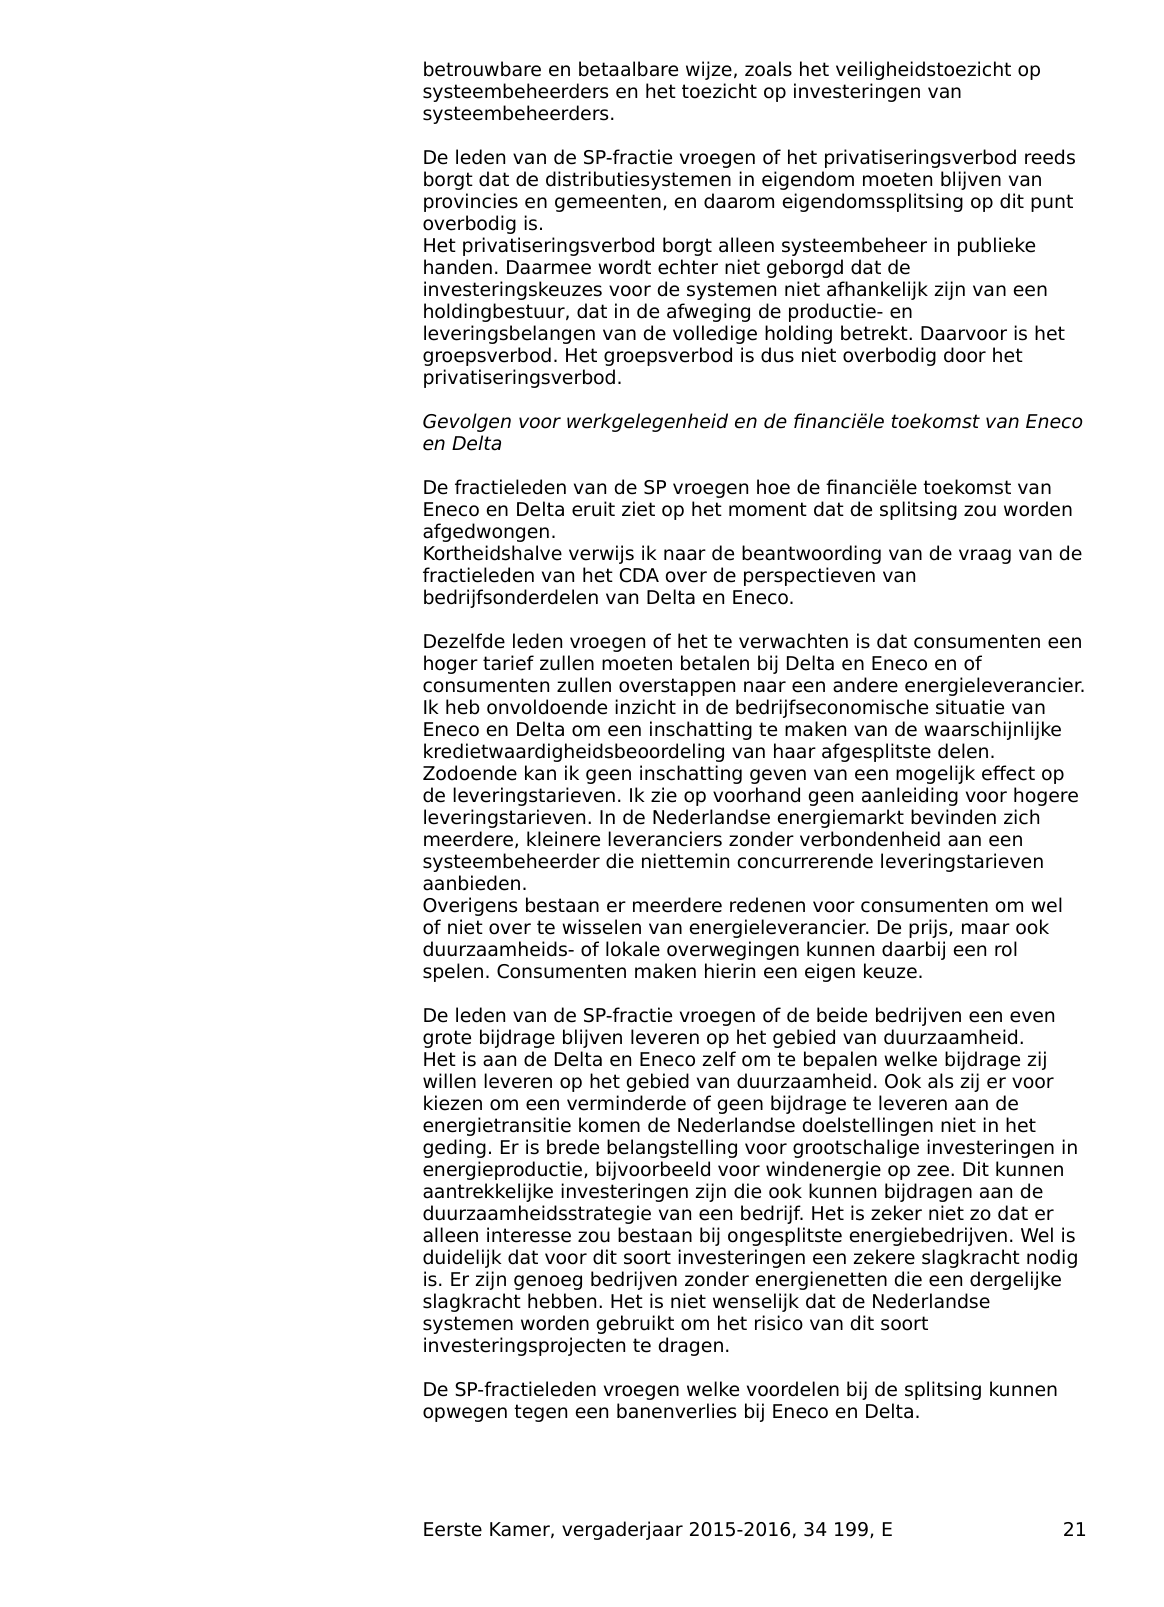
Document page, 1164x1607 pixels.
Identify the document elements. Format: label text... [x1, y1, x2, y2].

text Het is aan de Delta en Eneco zelf om te bepalen welke bijdrage zij willen leveren op het gebied van duurzaamheid. Ook als zij er voor kiezen om een verminderde of geen bijdrage te leveren aan de energietransitie komen de Nederlandse doelstellingen niet in het geding. Er is brede belangstelling voor grootschalige investeringen in energieproductie, bijvoorbeeld voor windenergie op zee. Dit kunnen aantrekkelijke investeringen zijn die ook kunnen bijdragen aan de duurzaamheidsstrategie van een bedrijf. Het is zeker niet zo dat er alleen interesse zou bestaan bij ongesplitste energiebedrijven. Wel is duidelijk dat voor dit soort investeringen een zekere slagkracht nodig is. Er zijn genoeg bedrijven zonder energienetten die een dergelijke slagkracht hebben. Het is niet wenselijk dat de Nederlandse systemen worden gebruikt om het risico van dit soort investeringsprojecten te dragen. [422, 1049, 1087, 1357]
text De leden van de SP-fractie vroegen of de beide bedrijven een even grote bijdrage blijven leveren op het gebied van duurzaamheid. [422, 1005, 1087, 1049]
text Ik heb onvoldoende inzicht in de bedrijfseconomische situatie van Eneco en Delta om een inschatting te maken van de waarschijnlijke kredietwaardigheidsbeoordeling van haar afgesplitste delen. Zodoende kan ik geen inschatting geven van een mogelijk effect op de leveringstarieven. Ik zie op voorhand geen aanleiding voor hogere leveringstarieven. In de Nederlandse energiemarkt bevinden zich meerdere, kleinere leveranciers zonder verbondenheid aan een systeembeheerder die niettemin concurrerende leveringstarieven aanbieden. [422, 697, 1087, 895]
text Het privatiseringsverbod borgt alleen systeembeheer in publieke handen. Daarmee wordt echter niet geborgd dat de investeringskeuzes voor de systemen niet afhankelijk zijn van een holdingbestuur, dat in de afweging de productie- en leveringsbelangen van de volledige holding betrekt. Daarvoor is het groepsverbod. Het groepsverbod is dus niet overbodig door het privatiseringsverbod. [422, 235, 1087, 389]
text De leden van de SP-fractie vroegen of het privatiseringsverbod reeds borgt dat de distributiesystemen in eigendom moeten blijven van provincies en gemeenten, en daarom eigendomssplitsing op dit punt overbodig is. [422, 147, 1087, 235]
text De fractieleden van de SP vroegen hoe de financiële toekomst van Eneco en Delta eruit ziet op het moment dat de splitsing zou worden afgedwongen. [422, 477, 1087, 543]
text Kortheidshalve verwijs ik naar de beantwoording van de vraag van de fractieleden van het CDA over de perspectieven van bedrijfsonderdelen van Delta en Eneco. [422, 543, 1087, 609]
text Overigens bestaan er meerdere redenen voor consumenten om wel of niet over te wisselen van energieleverancier. De prijs, maar ook duurzaamheids- of lokale overwegingen kunnen daarbij een rol spelen. Consumenten maken hierin een eigen keuze. [422, 895, 1087, 983]
text De SP-fractieleden vroegen welke voordelen bij de splitsing kunnen opwegen tegen een banenverlies bij Eneco en Delta. [422, 1379, 1087, 1423]
text betrouwbare en betaalbare wijze, zoals het veiligheidstoezicht op systeembeheerders en het toezicht op investeringen van systeembeheerders. [422, 59, 1087, 125]
text Dezelfde leden vroegen of het te verwachten is dat consumenten een hoger tarief zullen moeten betalen bij Delta en Eneco en of consumenten zullen overstappen naar een andere energieleverancier. [422, 631, 1087, 697]
subtitle Gevolgen voor werkgelegenheid en de financiële toekomst van Eneco en Delta [422, 411, 1087, 455]
